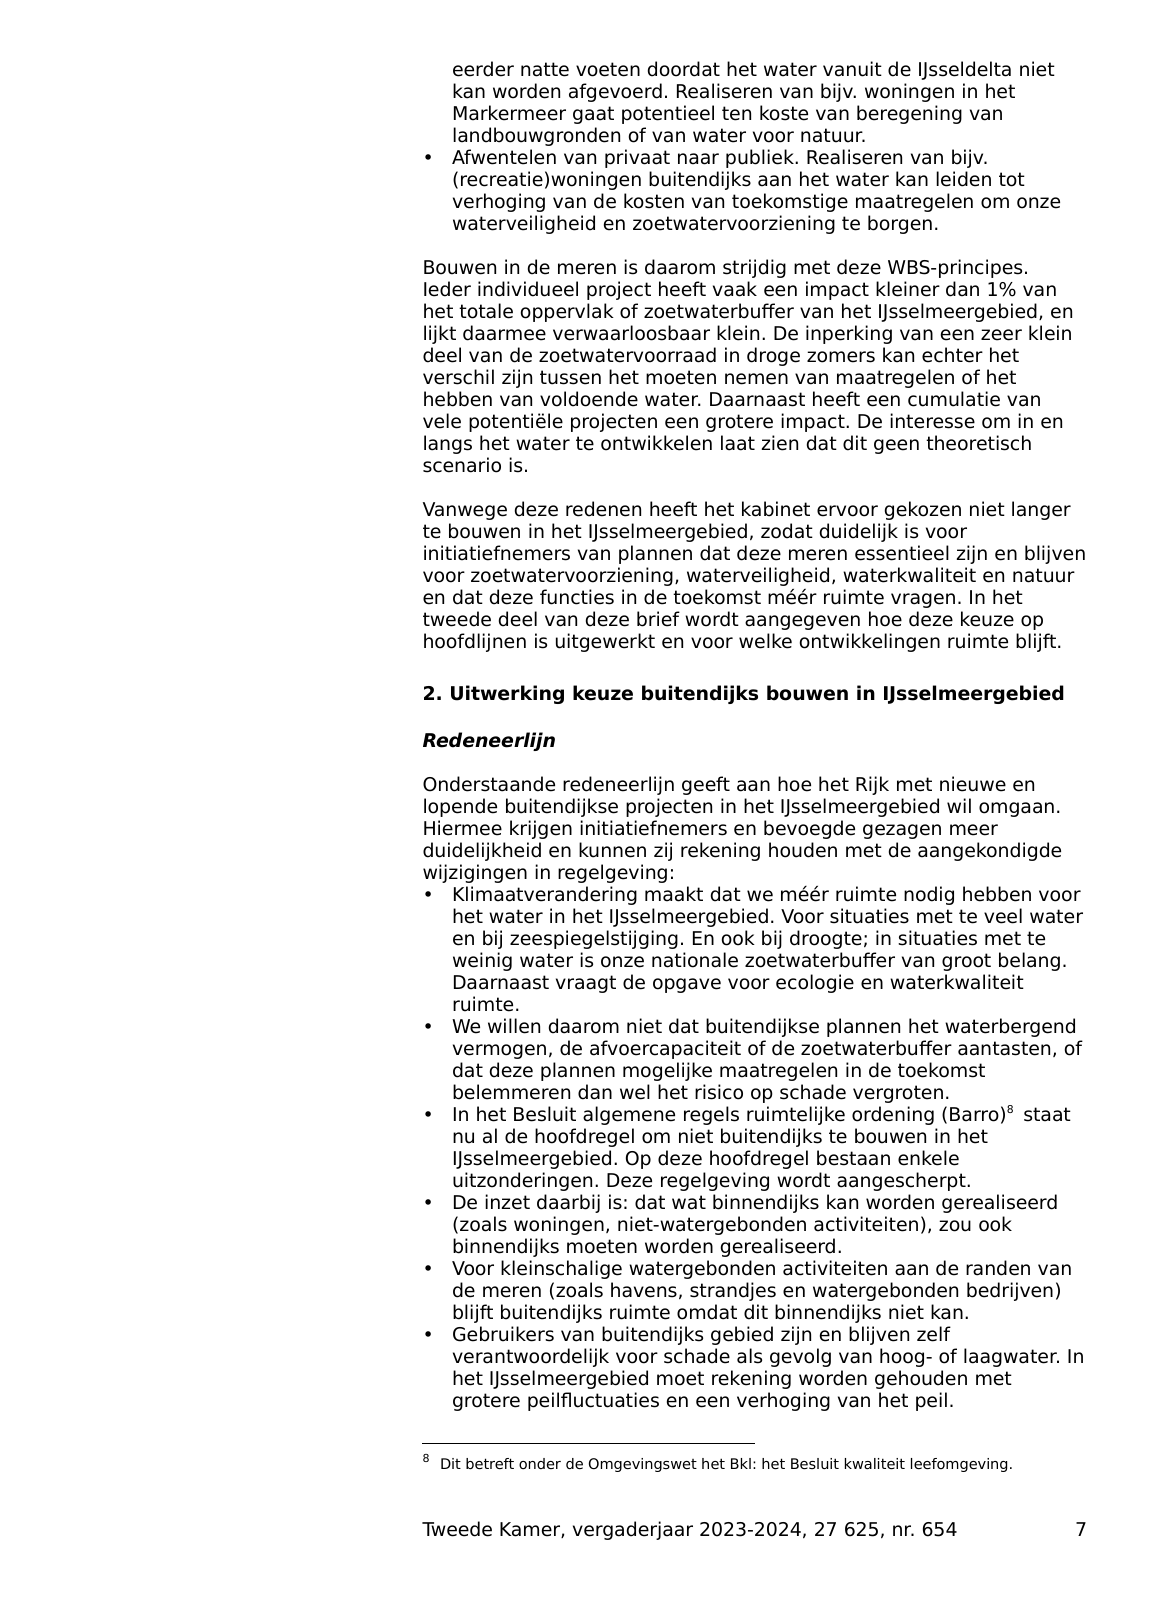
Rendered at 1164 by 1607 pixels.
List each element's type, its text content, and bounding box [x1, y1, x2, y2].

text • Gebruikers van buitendijks gebied zijn en blijven zelf verantwoordelijk voor schade als gevolg van hoog- of laagwater. In het IJsselmeergebied moet rekening worden gehouden met grotere peilfluctuaties en een verhoging van het peil. [422, 1323, 1087, 1411]
text Ieder individueel project heeft vaak een impact kleiner dan 1% van het totale oppervlak of zoetwaterbuffer van het IJsselmeergebied, en lijkt daarmee verwaarloosbaar klein. De inperking van een zeer klein deel van de zoetwatervoorraad in droge zomers kan echter het verschil zijn tussen het moeten nemen van maatregelen of het hebben van voldoende water. Daarnaast heeft een cumulatie van vele potentiële projecten een grotere impact. De interesse om in en langs het water te ontwikkelen laat zien dat dit geen theoretisch scenario is. [422, 279, 1087, 477]
text • In het Besluit algemene regels ruimtelijke ordening (Barro) staat nu al de hoofdregel om niet buitendijks te bouwen in het IJsselmeergebied. Op deze hoofdregel bestaan enkele uitzonderingen. Deze regelgeving wordt aangescherpt. [422, 1104, 1087, 1192]
subtitle Redeneerlijn [422, 730, 1087, 752]
subtitle 2. Uitwerking keuze buitendijks bouwen in IJsselmeergebied [422, 683, 1087, 705]
text Bouwen in de meren is daarom strijdig met deze WBS-principes. [422, 257, 1087, 279]
text • Klimaatverandering maakt dat we méér ruimte nodig hebben voor het water in het IJsselmeergebied. Voor situaties met te veel water en bij zeespiegelstijging. En ook bij droogte; in situaties met te weinig water is onze nationale zoetwaterbuffer van groot belang. Daarnaast vraagt de opgave voor ecologie en waterkwaliteit ruimte. [422, 884, 1087, 1016]
text Dit betreft onder de Omgevingswet het Bkl: het Besluit kwaliteit leefomgeving. [422, 1452, 1087, 1474]
text Onderstaande redeneerlijn geeft aan hoe het Rijk met nieuwe en lopende buitendijkse projecten in het IJsselmeergebied wil omgaan. Hiermee krijgen initiatiefnemers en bevoegde gezagen meer duidelijkheid en kunnen zij rekening houden met de aangekondigde wijzigingen in regelgeving: [422, 774, 1087, 884]
text eerder natte voeten doordat het water vanuit de IJsseldelta niet kan worden afgevoerd. Realiseren van bijv. woningen in het Markermeer gaat potentieel ten koste van beregening van landbouwgronden of van water voor natuur. [422, 59, 1087, 147]
text • De inzet daarbij is: dat wat binnendijks kan worden gerealiseerd (zoals woningen, niet-watergebonden activiteiten), zou ook binnendijks moeten worden gerealiseerd. [422, 1192, 1087, 1258]
text • Afwentelen van privaat naar publiek. Realiseren van bijv. (recreatie)woningen buitendijks aan het water kan leiden tot verhoging van de kosten van toekomstige maatregelen om onze waterveiligheid en zoetwatervoorziening te borgen. [422, 147, 1087, 235]
text • Voor kleinschalige watergebonden activiteiten aan de randen van de meren (zoals havens, strandjes en watergebonden bedrijven) blijft buitendijks ruimte omdat dit binnendijks niet kan. [422, 1258, 1087, 1323]
text • We willen daarom niet dat buitendijkse plannen het waterbergend vermogen, de afvoercapaciteit of de zoetwaterbuffer aantasten, of dat deze plannen mogelijke maatregelen in de toekomst belemmeren dan wel het risico op schade vergroten. [422, 1016, 1087, 1104]
text Vanwege deze redenen heeft het kabinet ervoor gekozen niet langer te bouwen in het IJsselmeergebied, zodat duidelijk is voor initiatiefnemers van plannen dat deze meren essentieel zijn en blijven voor zoetwatervoorziening, waterveiligheid, waterkwaliteit en natuur en dat deze functies in de toekomst méér ruimte vragen. In het tweede deel van deze brief wordt aangegeven hoe deze keuze op hoofdlijnen is uitgewerkt en voor welke ontwikkelingen ruimte blijft. [422, 499, 1087, 653]
